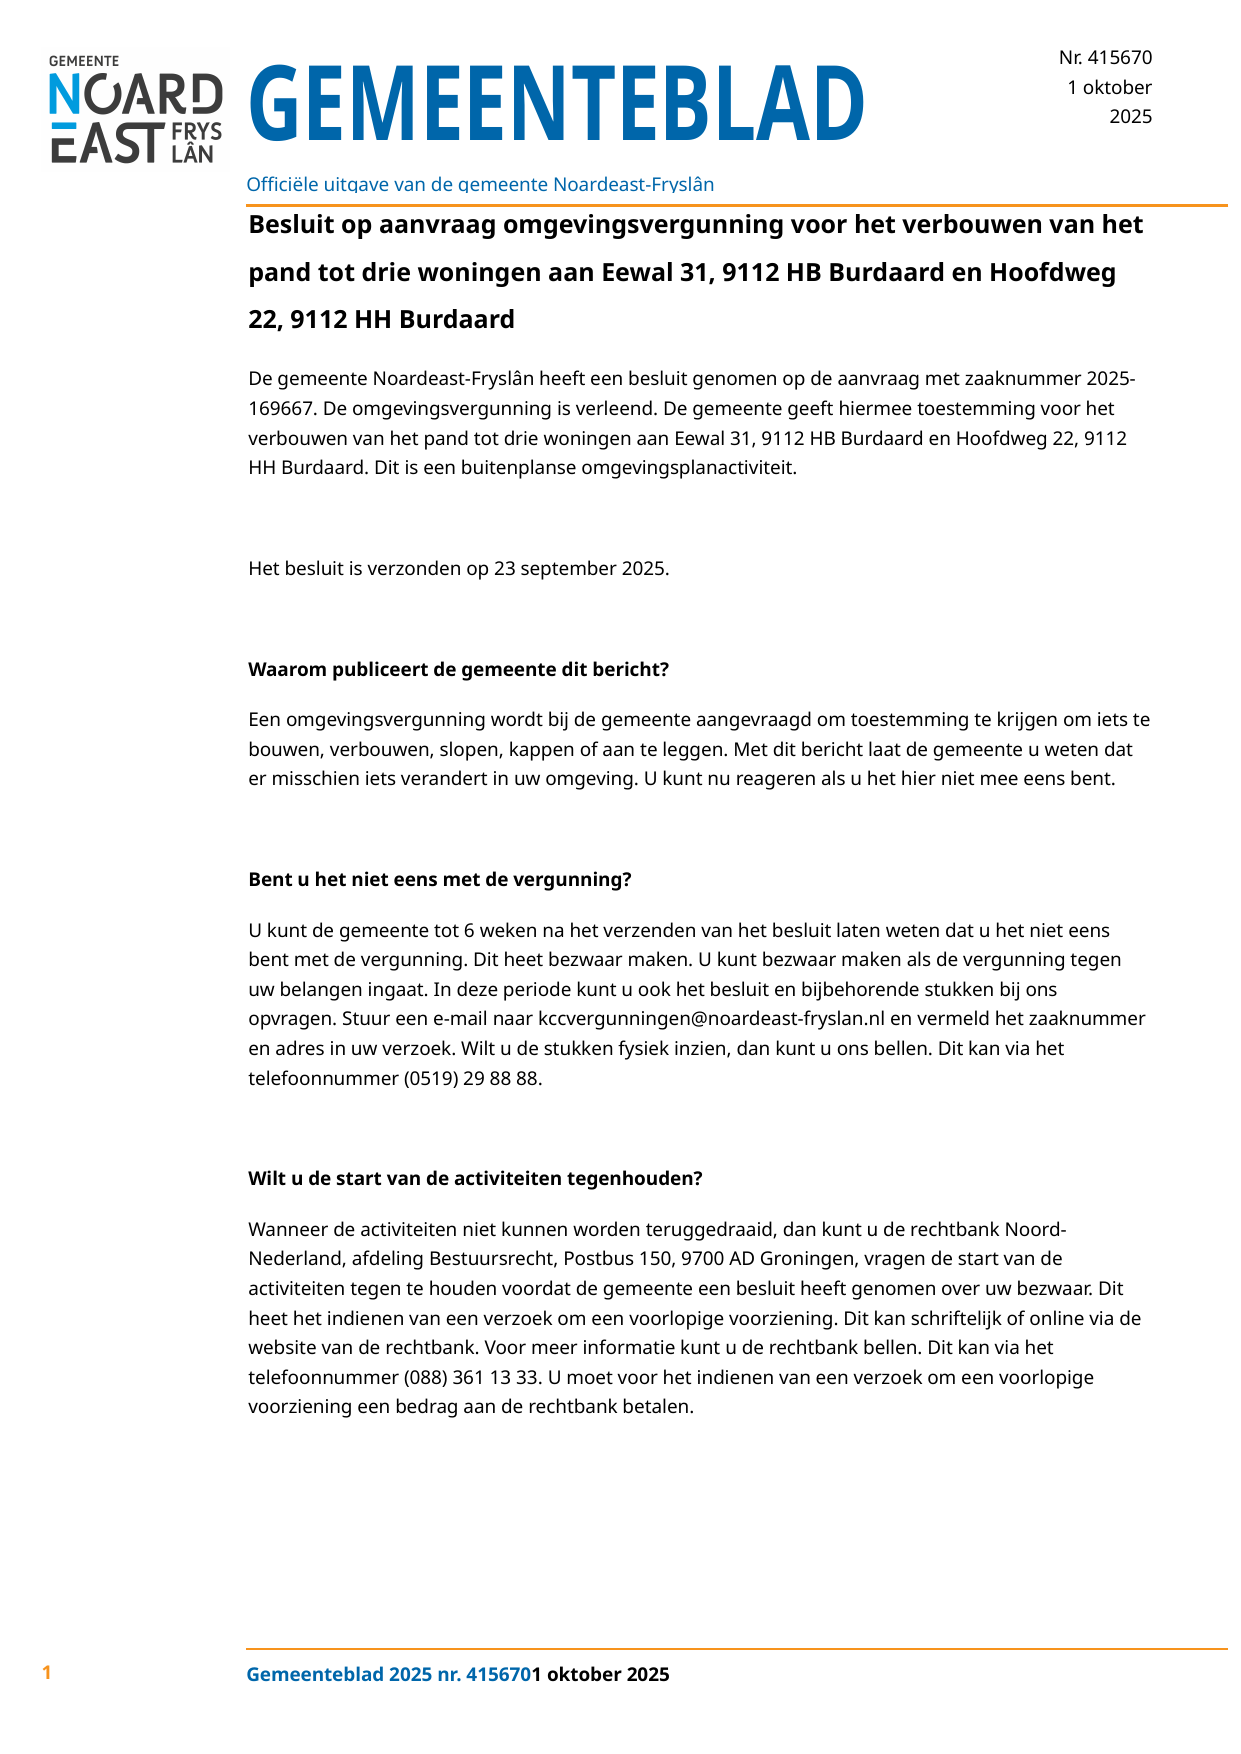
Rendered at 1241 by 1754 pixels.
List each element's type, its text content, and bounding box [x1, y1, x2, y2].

text Wilt u de start van de activiteiten tegenhouden? [248, 1166, 1152, 1191]
text Besluit op aanvraag omgevingsvergunning voor het verbouwen van het pand tot drie woningen aan Eewal 31, 9112 HB Burdaard en Hoofdweg 22, 9112 HH Burdaard [248, 207, 1152, 336]
text Het besluit is verzonden op 23 september 2025. [248, 555, 1152, 581]
text Wanneer de activiteiten niet kunnen worden teruggedraaid, dan kunt u de rechtbank Noord-Nederland, afdeling Bestuursrecht, Postbus 150, 9700 AD Groningen, vragen de start van de activiteiten tegen te houden voordat de gemeente een besluit heeft genomen over uw bezwaar. Dit heet het indienen van een verzoek om een voorlopige voorziening. Dit kan schriftelijk of online via de website van de rechtbank. Voor meer informatie kunt u de rechtbank bellen. Dit kan via het telefoonnummer (088) 361 13 33. U moet voor het indienen van een verzoek om een voorlopige voorziening een bedrag aan de rechtbank betalen. [248, 1216, 1152, 1419]
text U kunt de gemeente tot 6 weken na het verzenden van het besluit laten weten dat u het niet eens bent met de vergunning. Dit heet bezwaar maken. U kunt bezwaar maken als de vergunning tegen uw belangen ingaat. In deze periode kunt u ook het besluit en bijbehorende stukken bij ons opvragen. Stuur een e-mail naar kccvergunningen@noardeast-fryslan.nl en vermeld het zaaknummer en adres in uw verzoek. Wilt u de stukken fysiek inzien, dan kunt u ons bellen. Dit kan via het telefoonnummer (0519) 29 88 88. [248, 917, 1152, 1090]
text De gemeente Noardeast-Fryslân heeft een besluit genomen op de aanvraag met zaaknummer 2025-169667. De omgevingsvergunning is verleend. De gemeente geeft hiermee toestemming voor het verbouwen van het pand tot drie woningen aan Eewal 31, 9112 HB Burdaard en Hoofdweg 22, 9112 HH Burdaard. Dit is een buitenplanse omgevingsplanactiviteit. [248, 366, 1152, 480]
text Bent u het niet eens met de vergunning? [248, 866, 1152, 892]
text Een omgevingsvergunning wordt bij de gemeente aangevraagd om toestemming te krijgen om iets te bouwen, verbouwen, slopen, kappen of aan te leggen. Met dit bericht laat de gemeente u weten dat er misschien iets verandert in uw omgeving. U kunt nu reageren als u het hier niet mee eens bent. [248, 706, 1152, 791]
picture [41, 47, 231, 172]
text Waarom publiceert de gemeente dit bericht? [248, 656, 1152, 682]
